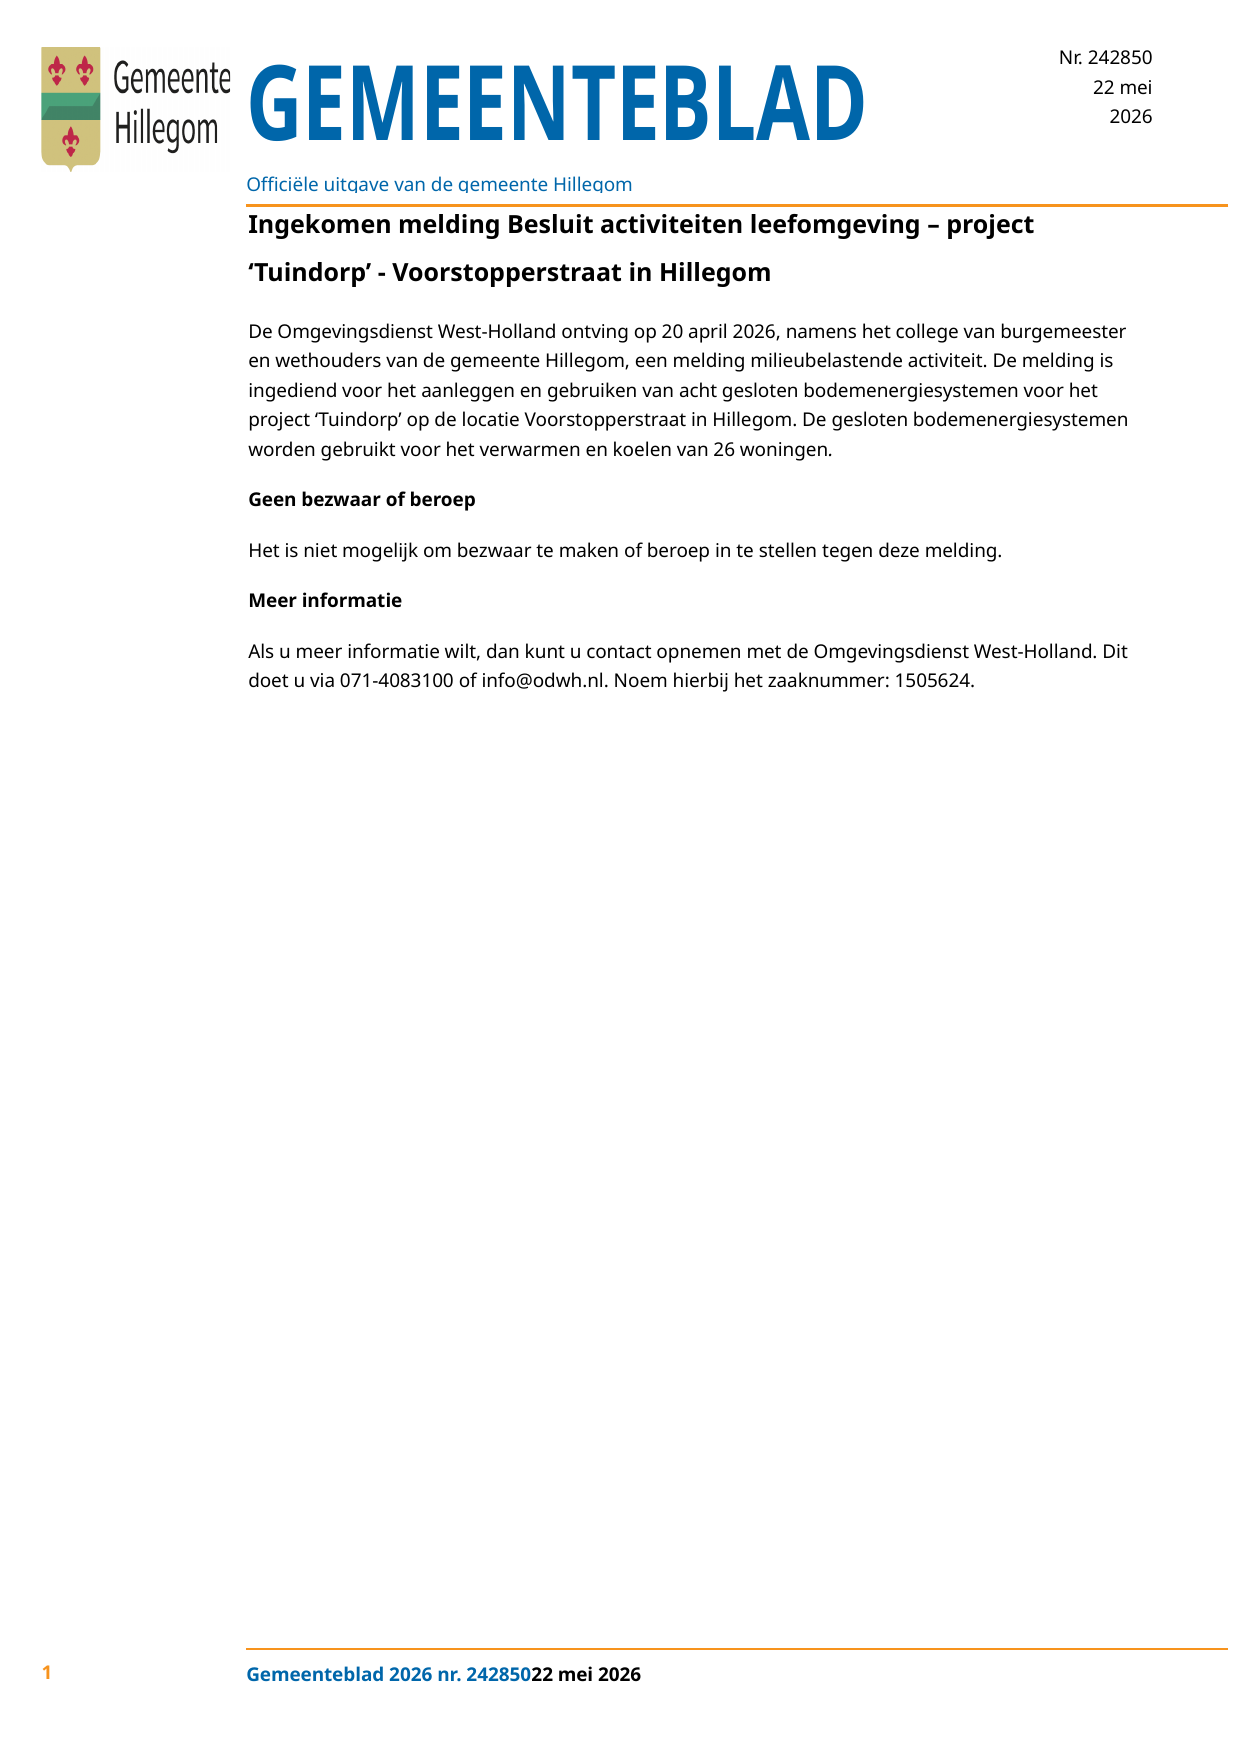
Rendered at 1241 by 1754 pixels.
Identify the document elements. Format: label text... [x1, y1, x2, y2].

picture [41, 47, 231, 172]
text Meer informatie [248, 587, 1152, 613]
text Het is niet mogelijk om bezwaar te maken of beroep in te stellen tegen deze melding. [248, 537, 1152, 563]
text Ingekomen melding Besluit activiteiten leefomgeving – project ‘Tuindorp’ - Voorstopperstraat in Hillegom [248, 207, 1152, 288]
text De Omgevingsdienst West-Holland ontving op 20 april 2026, namens het college van burgemeester en wethouders van de gemeente Hillegom, een melding milieubelastende activiteit. De melding is ingediend voor het aanleggen en gebruiken van acht gesloten bodemenergiesystemen voor het project ‘Tuindorp’ op de locatie Voorstopperstraat in Hillegom. De gesloten bodemenergiesystemen worden gebruikt voor het verwarmen en koelen van 26 woningen. [248, 318, 1152, 462]
text Als u meer informatie wilt, dan kunt u contact opnemen met de Omgevingsdienst West-Holland. Dit doet u via 071-4083100 of info@odwh.nl. Noem hierbij het zaaknummer: 1505624. [248, 638, 1152, 693]
text Geen bezwaar of beroep [248, 487, 1152, 512]
